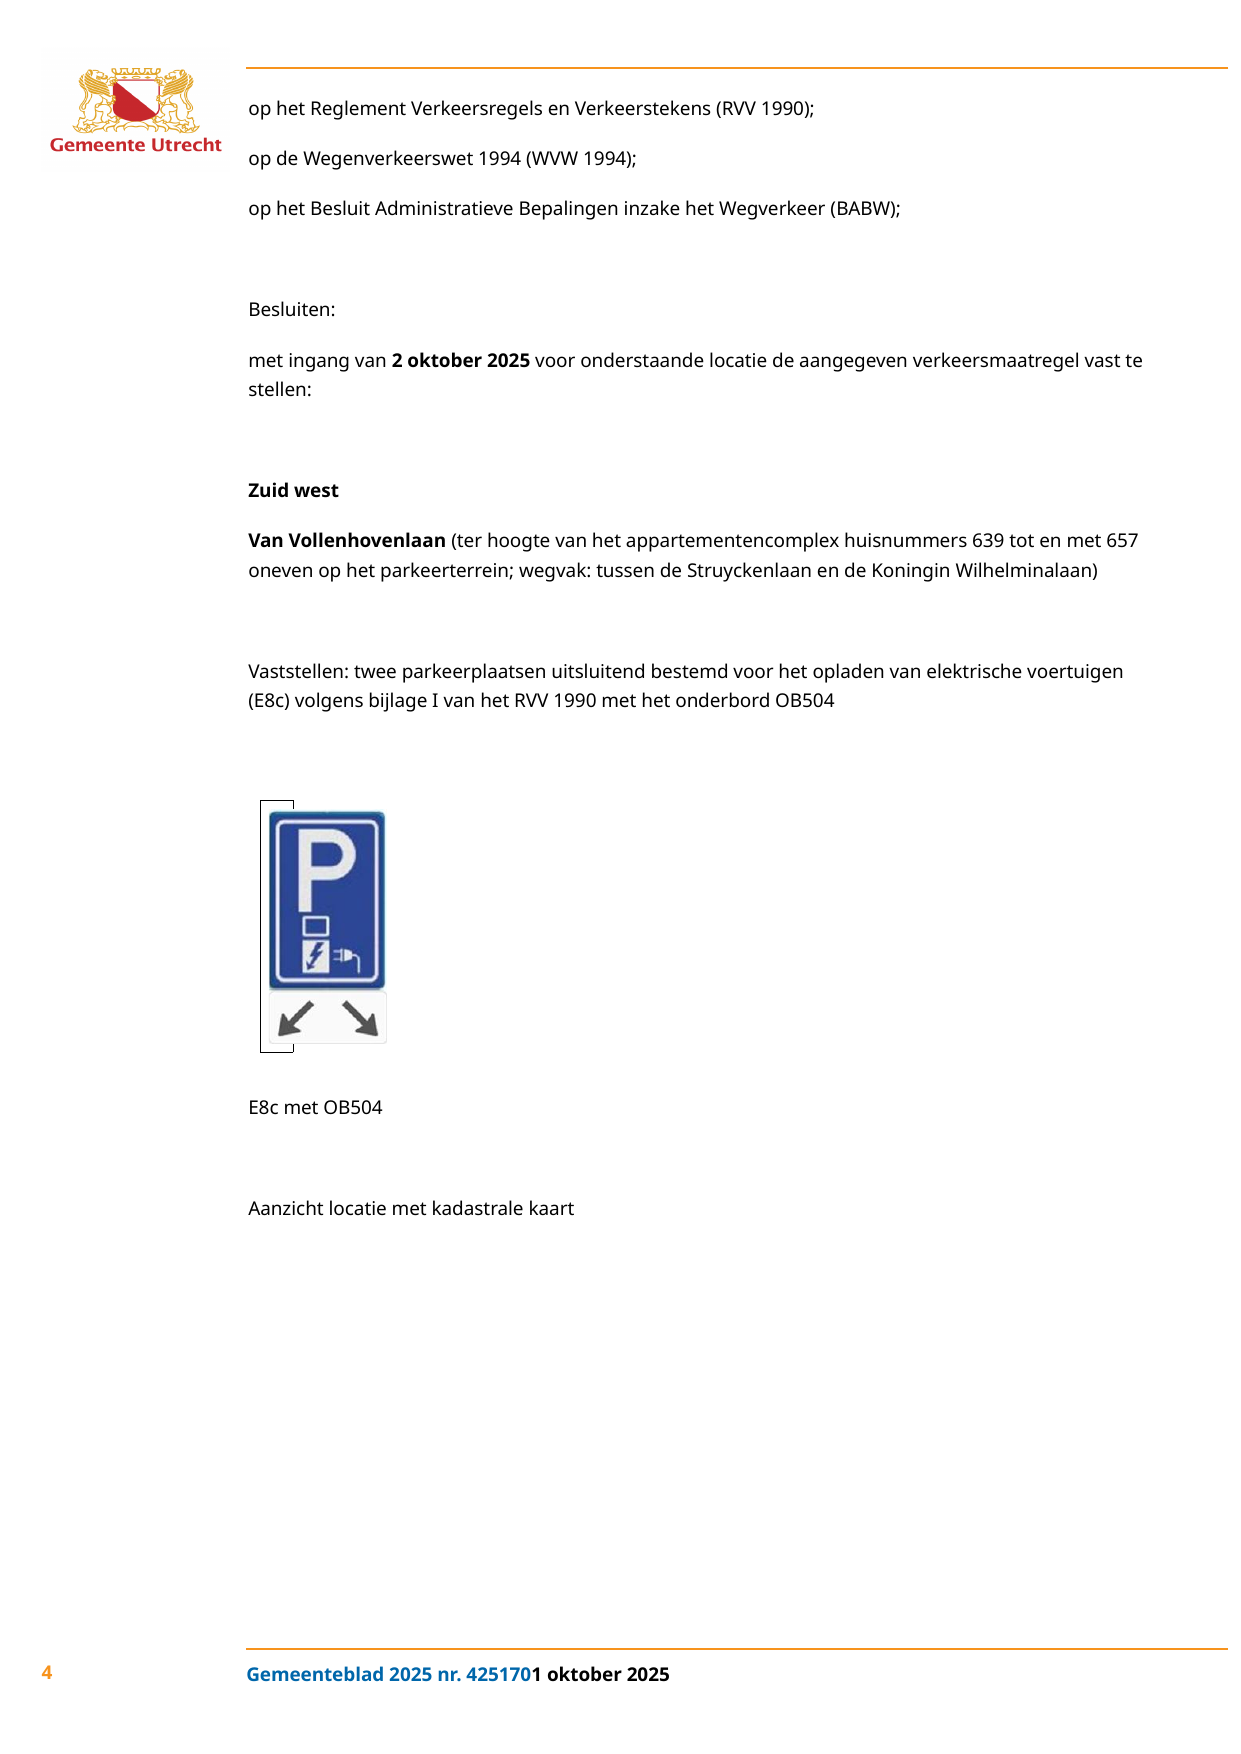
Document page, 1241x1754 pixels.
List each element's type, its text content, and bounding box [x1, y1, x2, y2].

text op het Reglement Verkeersregels en Verkeerstekens (RVV 1990); [248, 95, 1152, 121]
text op de Wegenverkeerswet 1994 (WVW 1994); [248, 145, 1152, 171]
text Aanzicht locatie met kadastrale kaart [248, 1195, 1152, 1221]
text Van Vollenhovenlaan (ter hoogte van het appartementencomplex huisnummers 639 tot en met 657 oneven op het parkeerterrein; wegvak: tussen de Struyckenlaan en de Koningin Wilhelminalaan) [248, 528, 1152, 583]
text op het Besluit Administratieve Bepalingen inzake het Wegverkeer (BABW); [248, 196, 1152, 221]
picture [268, 809, 387, 1044]
text E8c met OB504 [248, 1094, 1152, 1120]
text Zuid west [248, 477, 1152, 503]
text Besluiten: [248, 296, 1152, 322]
text met ingang van 2 oktober 2025 voor onderstaande locatie de aangegeven verkeersmaatregel vast te stellen: [248, 347, 1152, 402]
picture [41, 47, 231, 172]
text Vaststellen: twee parkeerplaatsen uitsluitend bestemd voor het opladen van elektrische voertuigen (E8c) volgens bijlage I van het RVV 1990 met het onderbord OB504 [248, 658, 1152, 713]
